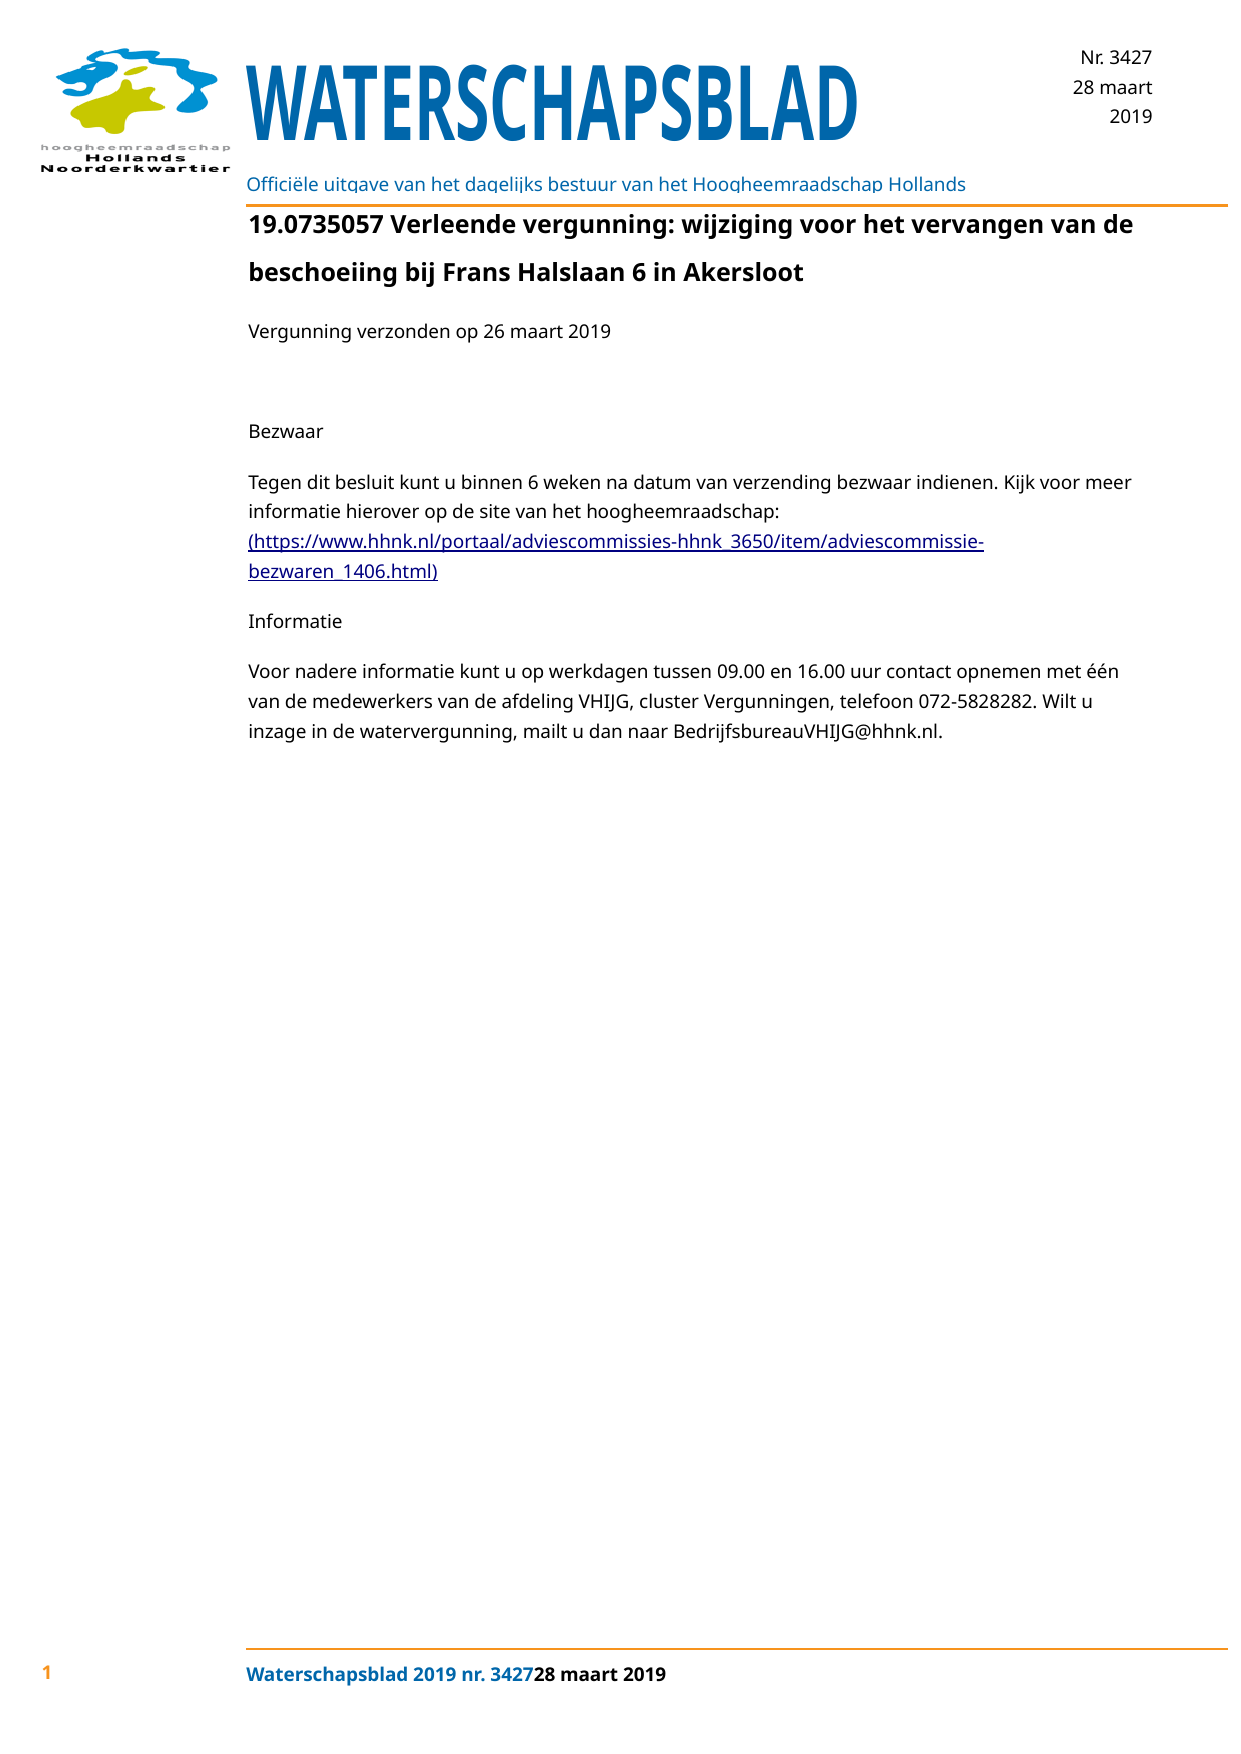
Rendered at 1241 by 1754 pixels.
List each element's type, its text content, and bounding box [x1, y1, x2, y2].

text Tegen dit besluit kunt u binnen 6 weken na datum van verzending bezwaar indienen. Kijk voor meer informatie hierover op de site van het hoogheemraadschap: (https://www.hhnk.nl/portaal/adviescommissies-hhnk_3650/item/adviescommissie-bezwaren_1406.html) [248, 469, 1152, 584]
text Bezwaar [248, 419, 1152, 444]
text Informatie [248, 608, 1152, 634]
text Voor nadere informatie kunt u op werkdagen tussen 09.00 en 16.00 uur contact opnemen met één van de medewerkers van de afdeling VHIJG, cluster Vergunningen, telefoon 072-5828282. Wilt u inzage in de watervergunning, mailt u dan naar BedrijfsbureauVHIJG@hhnk.nl. [248, 659, 1152, 744]
text 19.0735057 Verleende vergunning: wijziging voor het vervangen van de beschoeiing bij Frans Halslaan 6 in Akersloot [248, 207, 1152, 288]
text Vergunning verzonden op 26 maart 2019 [248, 318, 1152, 344]
picture [41, 47, 231, 172]
